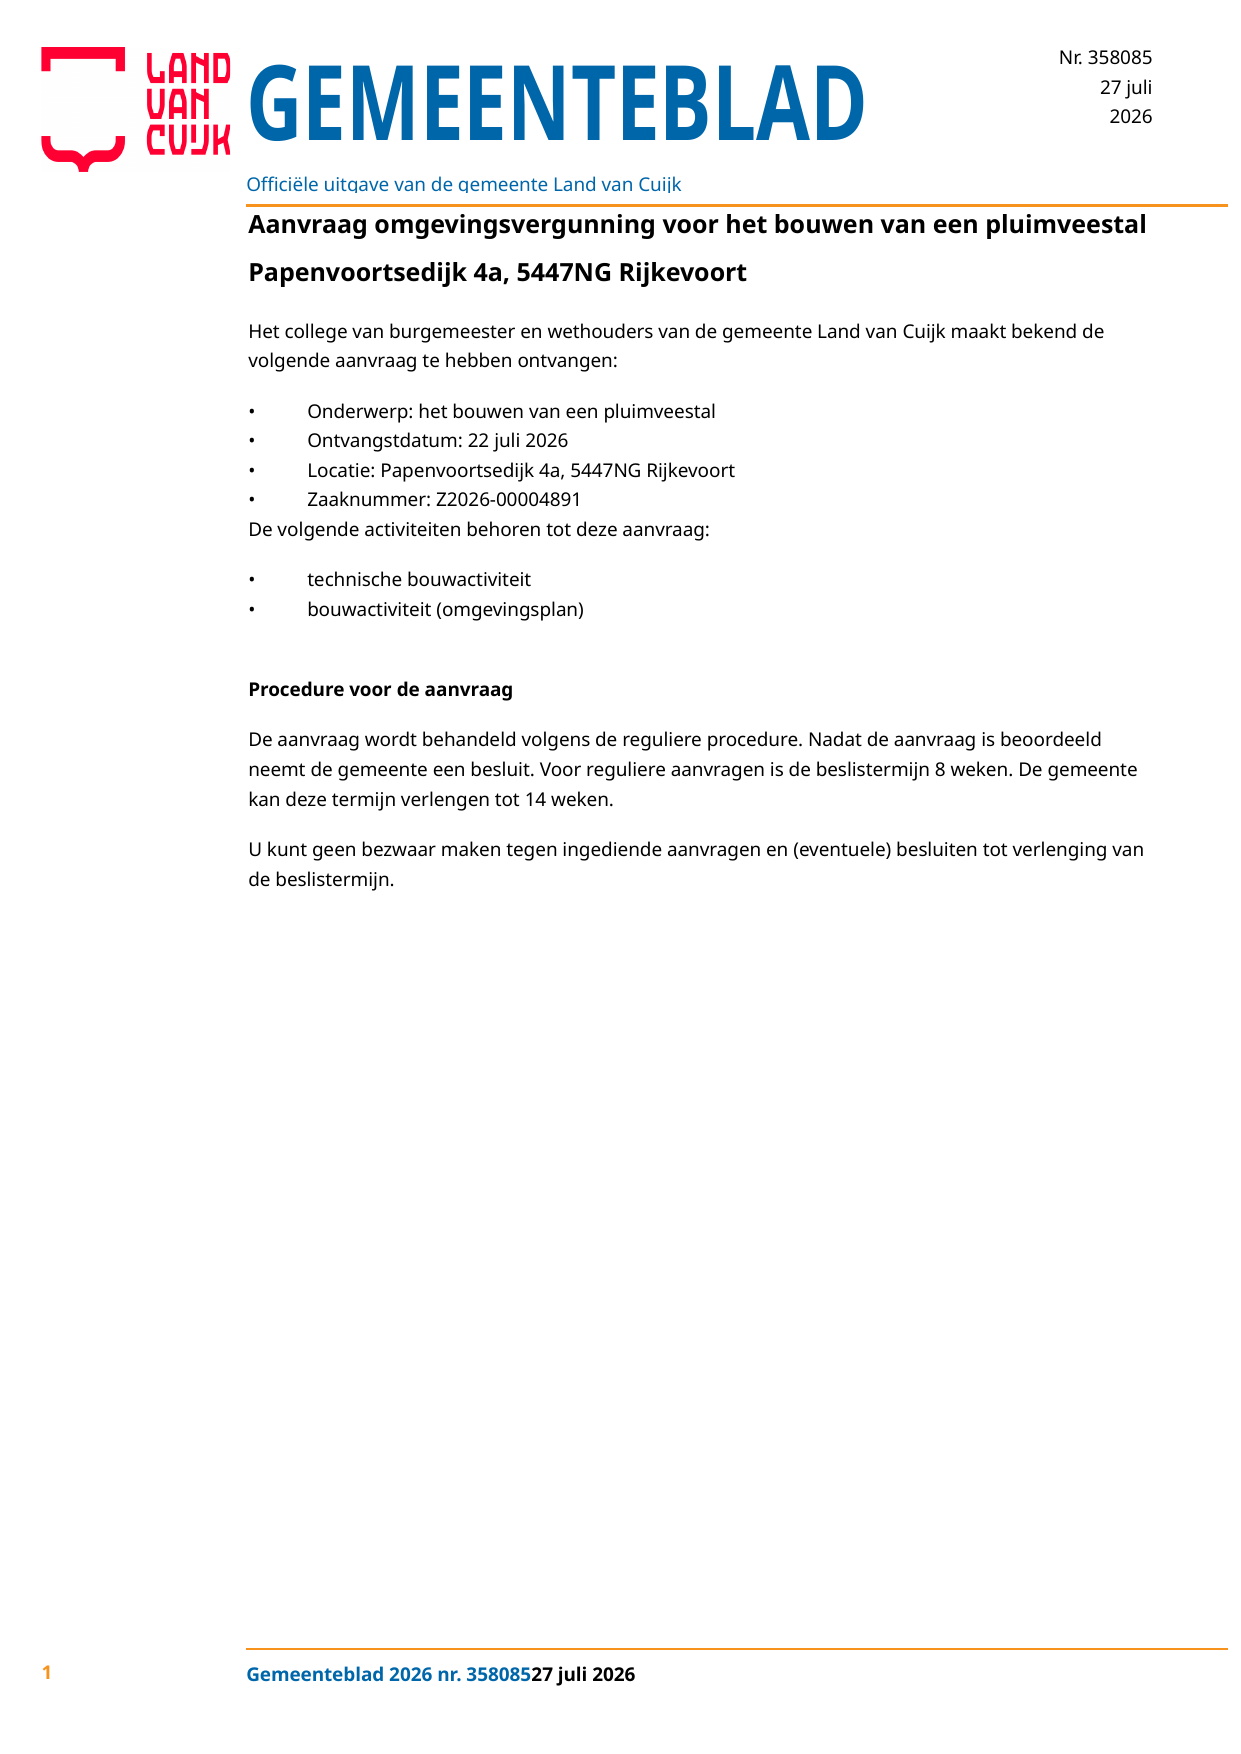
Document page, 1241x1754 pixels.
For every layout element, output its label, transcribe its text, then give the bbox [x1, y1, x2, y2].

text Aanvraag omgevingsvergunning voor het bouwen van een pluimveestal Papenvoortsedijk 4a, 5447NG Rijkevoort [248, 207, 1152, 288]
text Het college van burgemeester en wethouders van de gemeente Land van Cuijk maakt bekend de volgende aanvraag te hebben ontvangen: [248, 318, 1152, 373]
list Locatie: Papenvoortsedijk 4a, 5447NG Rijkevoort [248, 457, 1152, 483]
list Zaaknummer: Z2026-00004891 [248, 487, 1152, 512]
list technische bouwactiviteit [248, 567, 1152, 592]
picture [41, 47, 231, 172]
text U kunt geen bezwaar maken tegen ingediende aanvragen en (eventuele) besluiten tot verlenging van de beslistermijn. [248, 836, 1152, 892]
text Procedure voor de aanvraag [248, 676, 1152, 702]
text De volgende activiteiten behoren tot deze aanvraag: [248, 516, 1152, 542]
text De aanvraag wordt behandeld volgens de reguliere procedure. Nadat de aanvraag is beoordeeld neemt de gemeente een besluit. Voor reguliere aanvragen is de beslistermijn 8 weken. De gemeente kan deze termijn verlengen tot 14 weken. [248, 727, 1152, 812]
list Onderwerp: het bouwen van een pluimveestal [248, 398, 1152, 424]
list Ontvangstdatum: 22 juli 2026 [248, 427, 1152, 453]
list bouwactiviteit (omgevingsplan) [248, 596, 1152, 622]
